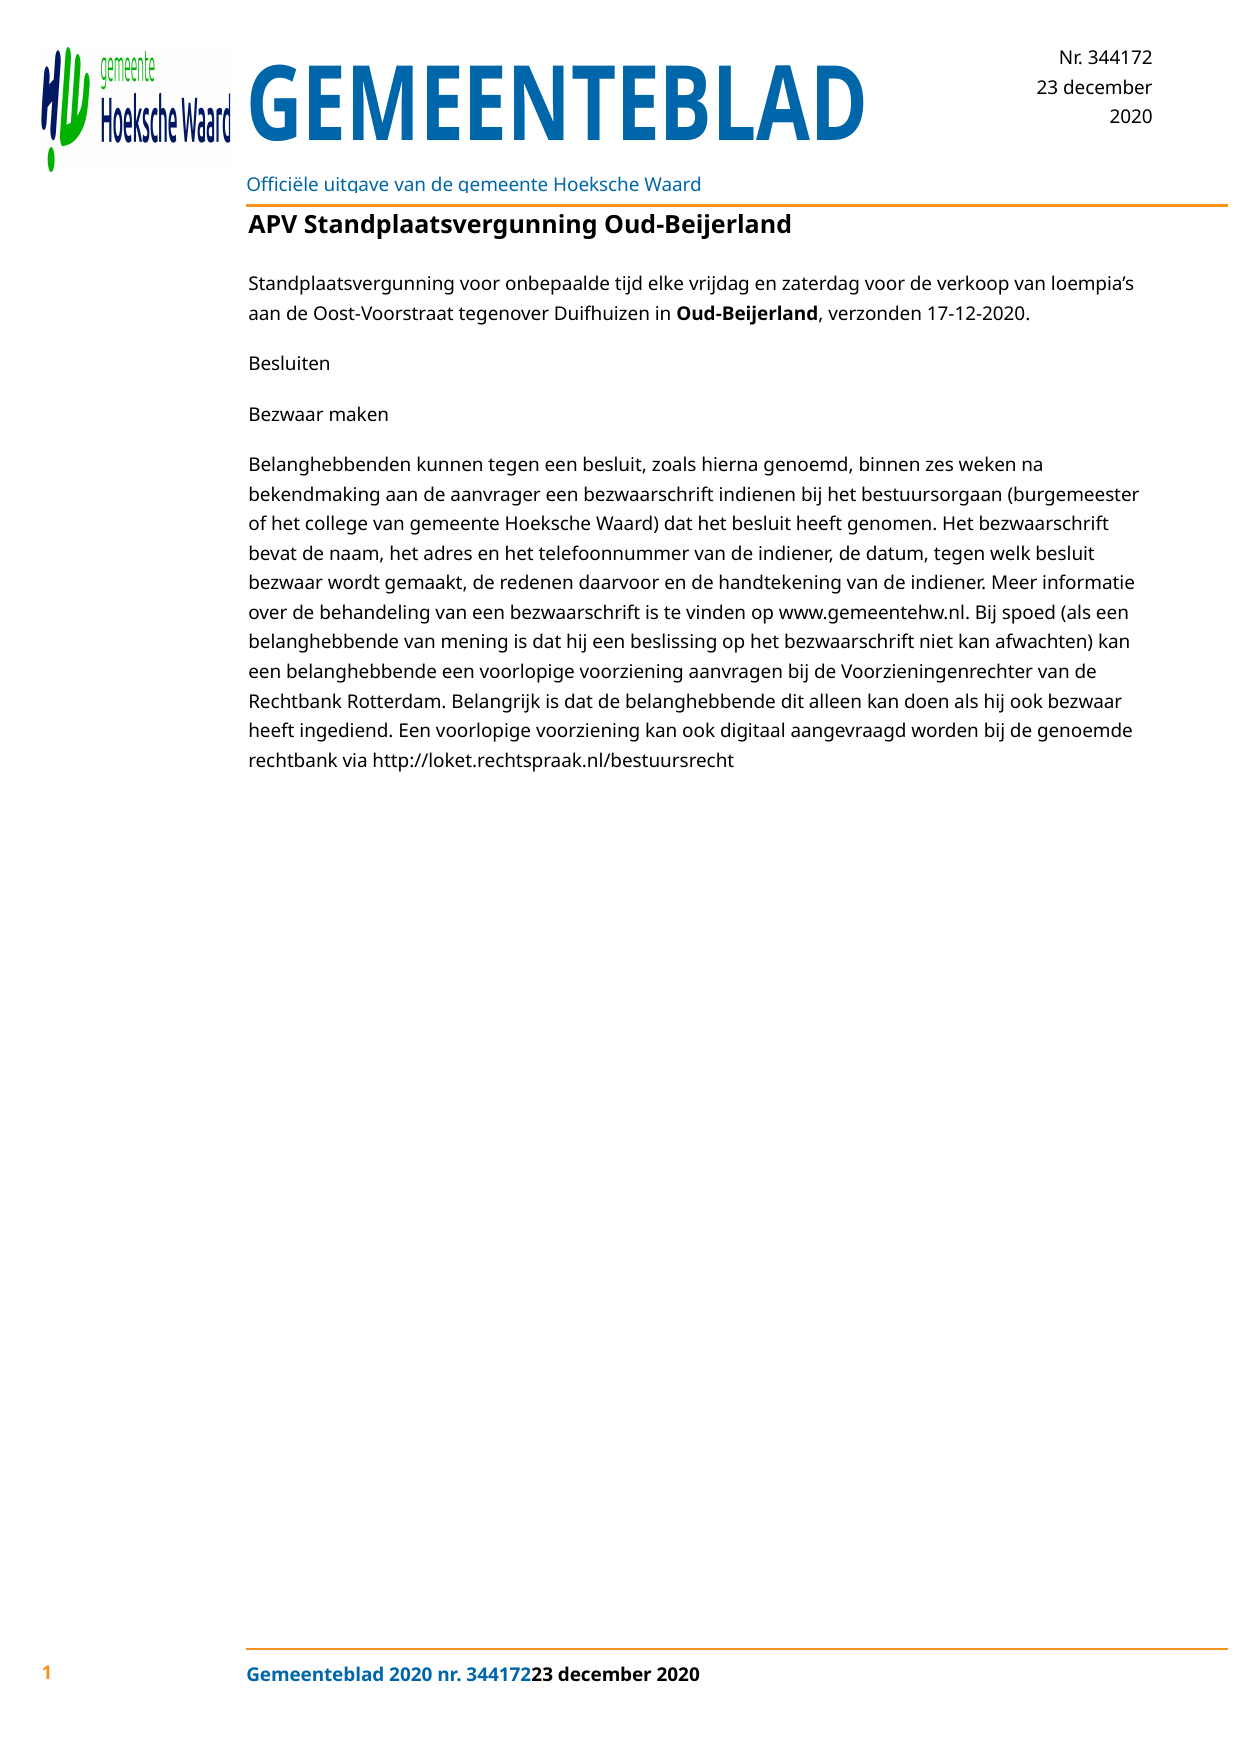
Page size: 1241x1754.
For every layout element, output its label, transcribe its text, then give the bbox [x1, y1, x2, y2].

text Belanghebbenden kunnen tegen een besluit, zoals hierna genoemd, binnen zes weken na bekendmaking aan de aanvrager een bezwaarschrift indienen bij het bestuursorgaan (burgemeester of het college van gemeente Hoeksche Waard) dat het besluit heeft genomen. Het bezwaarschrift bevat de naam, het adres en het telefoonnummer van de indiener, de datum, tegen welk besluit bezwaar wordt gemaakt, de redenen daarvoor en de handtekening van de indiener. Meer informatie over de behandeling van een bezwaarschrift is te vinden op www.gemeentehw.nl. Bij spoed (als een belanghebbende van mening is dat hij een beslissing op het bezwaarschrift niet kan afwachten) kan een belanghebbende een voorlopige voorziening aanvragen bij de Voorzieningenrechter van de Rechtbank Rotterdam. Belangrijk is dat de belanghebbende dit alleen kan doen als hij ook bezwaar heeft ingediend. Een voorlopige voorziening kan ook digitaal aangevraagd worden bij de genoemde rechtbank via http://loket.rechtspraak.nl/bestuursrecht [248, 451, 1152, 773]
text Bezwaar maken [248, 401, 1152, 426]
text APV Standplaatsvergunning Oud-Beijerland [248, 207, 1152, 241]
text Besluiten [248, 350, 1152, 376]
text Standplaatsvergunning voor onbepaalde tijd elke vrijdag en zaterdag voor de verkoop van loempia’s aan de Oost-Voorstraat tegenover Duifhuizen in Oud-Beijerland, verzonden 17-12-2020. [248, 270, 1152, 326]
picture [41, 47, 231, 172]
